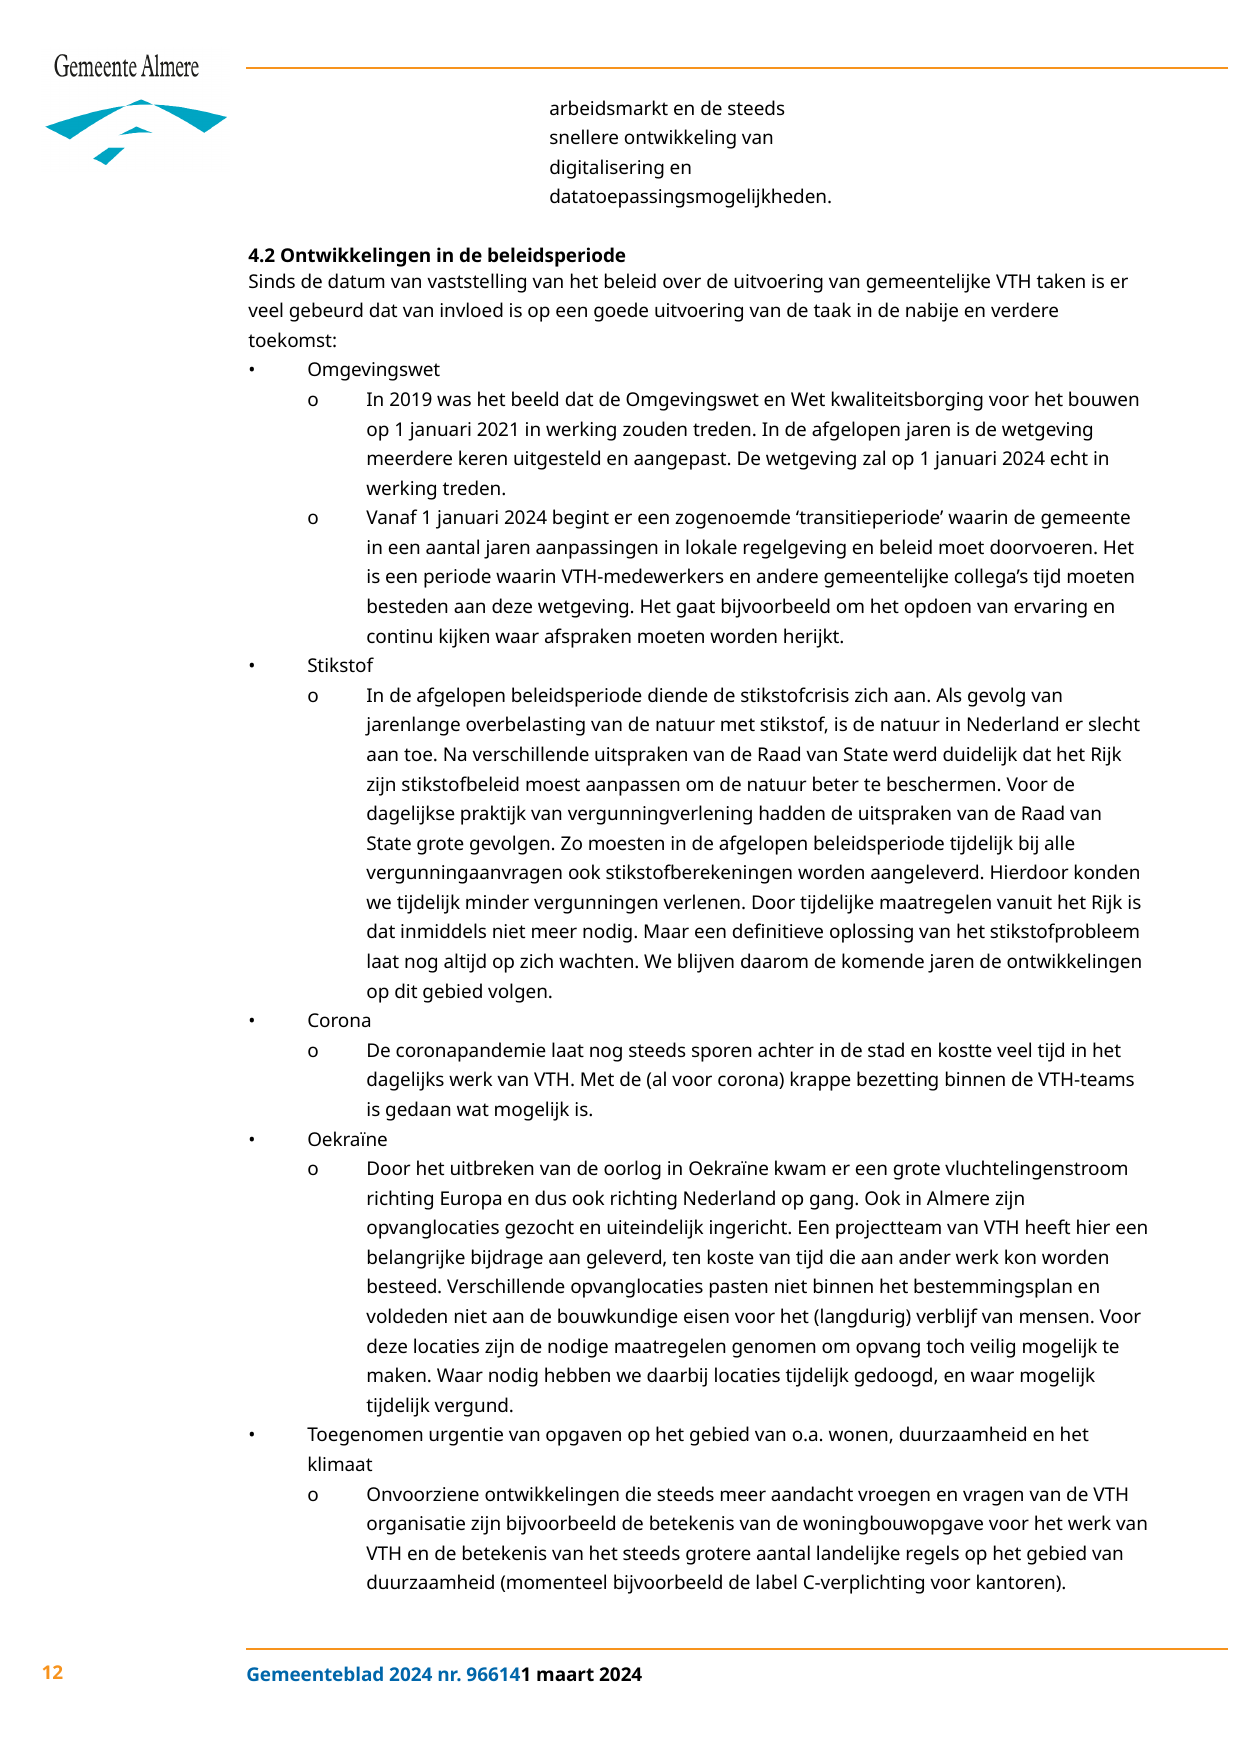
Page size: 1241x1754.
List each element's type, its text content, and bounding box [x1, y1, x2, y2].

list Stikstof [248, 652, 1152, 678]
picture [41, 47, 231, 172]
list Corona [248, 1007, 1152, 1033]
text 4.2 Ontwikkelingen in de beleidsperiode [248, 242, 1152, 268]
list In 2019 was het beeld dat de Omgevingswet en Wet kwaliteitsborging voor het bouwen op 1 januari 2021 in werking zouden treden. In de afgelopen jaren is de wetgeving meerdere keren uitgesteld en aangepast. De wetgeving zal op 1 januari 2024 echt in werking treden. [307, 386, 1152, 501]
list Oekraïne [248, 1126, 1152, 1151]
list Toegenomen urgentie van opgaven op het gebied van o.a. wonen, duurzaamheid en het klimaat [248, 1422, 1152, 1477]
list Omgevingswet [248, 357, 1152, 382]
list Vanaf 1 januari 2024 begint er een zogenoemde ‘transitieperiode’ waarin de gemeente in een aantal jaren aanpassingen in lokale regelgeving en beleid moet doorvoeren. Het is een periode waarin VTH-medewerkers en andere gemeentelijke collega’s tijd moeten besteden aan deze wetgeving. Het gaat bijvoorbeeld om het opdoen van ervaring en continu kijken waar afspraken moeten worden herijkt. [307, 504, 1152, 648]
table_cell arbeidsmarkt en de steeds snellere ontwikkeling van digitalisering en datatoepassingsmogelijkheden. [549, 95, 850, 209]
list De coronapandemie laat nog steeds sporen achter in de stad en kostte veel tijd in het dagelijks werk van VTH. Met de (al voor corona) krappe bezetting binnen de VTH-teams is gedaan wat mogelijk is. [307, 1037, 1152, 1122]
text Sinds de datum van vaststelling van het beleid over de uitvoering van gemeentelijke VTH taken is er veel gebeurd dat van invloed is op een goede uitvoering van de taak in de nabije en verdere toekomst: [248, 268, 1152, 353]
table_cell [248, 95, 549, 209]
list Door het uitbreken van de oorlog in Oekraïne kwam er een grote vluchtelingenstroom richting Europa en dus ook richting Nederland op gang. Ook in Almere zijn opvanglocaties gezocht en uiteindelijk ingericht. Een projectteam van VTH heeft hier een belangrijke bijdrage aan geleverd, ten koste van tijd die aan ander werk kon worden besteed. Verschillende opvanglocaties pasten niet binnen het bestemmingsplan en voldeden niet aan de bouwkundige eisen voor het (langdurig) verblijf van mensen. Voor deze locaties zijn de nodige maatregelen genomen om opvang toch veilig mogelijk te maken. Waar nodig hebben we daarbij locaties tijdelijk gedoogd, en waar mogelijk tijdelijk vergund. [307, 1155, 1152, 1418]
table_cell [850, 95, 1152, 209]
list Onvoorziene ontwikkelingen die steeds meer aandacht vroegen en vragen van de VTH organisatie zijn bijvoorbeeld de betekenis van de woningbouwopgave voor het werk van VTH en de betekenis van het steeds grotere aantal landelijke regels op het gebied van duurzaamheid (momenteel bijvoorbeeld de label C-verplichting voor kantoren). [307, 1481, 1152, 1595]
list In de afgelopen beleidsperiode diende de stikstofcrisis zich aan. Als gevolg van jarenlange overbelasting van de natuur met stikstof, is de natuur in Nederland er slecht aan toe. Na verschillende uitspraken van de Raad van State werd duidelijk dat het Rijk zijn stikstofbeleid moest aanpassen om de natuur beter te beschermen. Voor de dagelijkse praktijk van vergunningverlening hadden de uitspraken van de Raad van State grote gevolgen. Zo moesten in de afgelopen beleidsperiode tijdelijk bij alle vergunningaanvragen ook stikstofberekeningen worden aangeleverd. Hierdoor konden we tijdelijk minder vergunningen verlenen. Door tijdelijke maatregelen vanuit het Rijk is dat inmiddels niet meer nodig. Maar een definitieve oplossing van het stikstofprobleem laat nog altijd op zich wachten. We blijven daarom de komende jaren de ontwikkelingen op dit gebied volgen. [307, 682, 1152, 1003]
